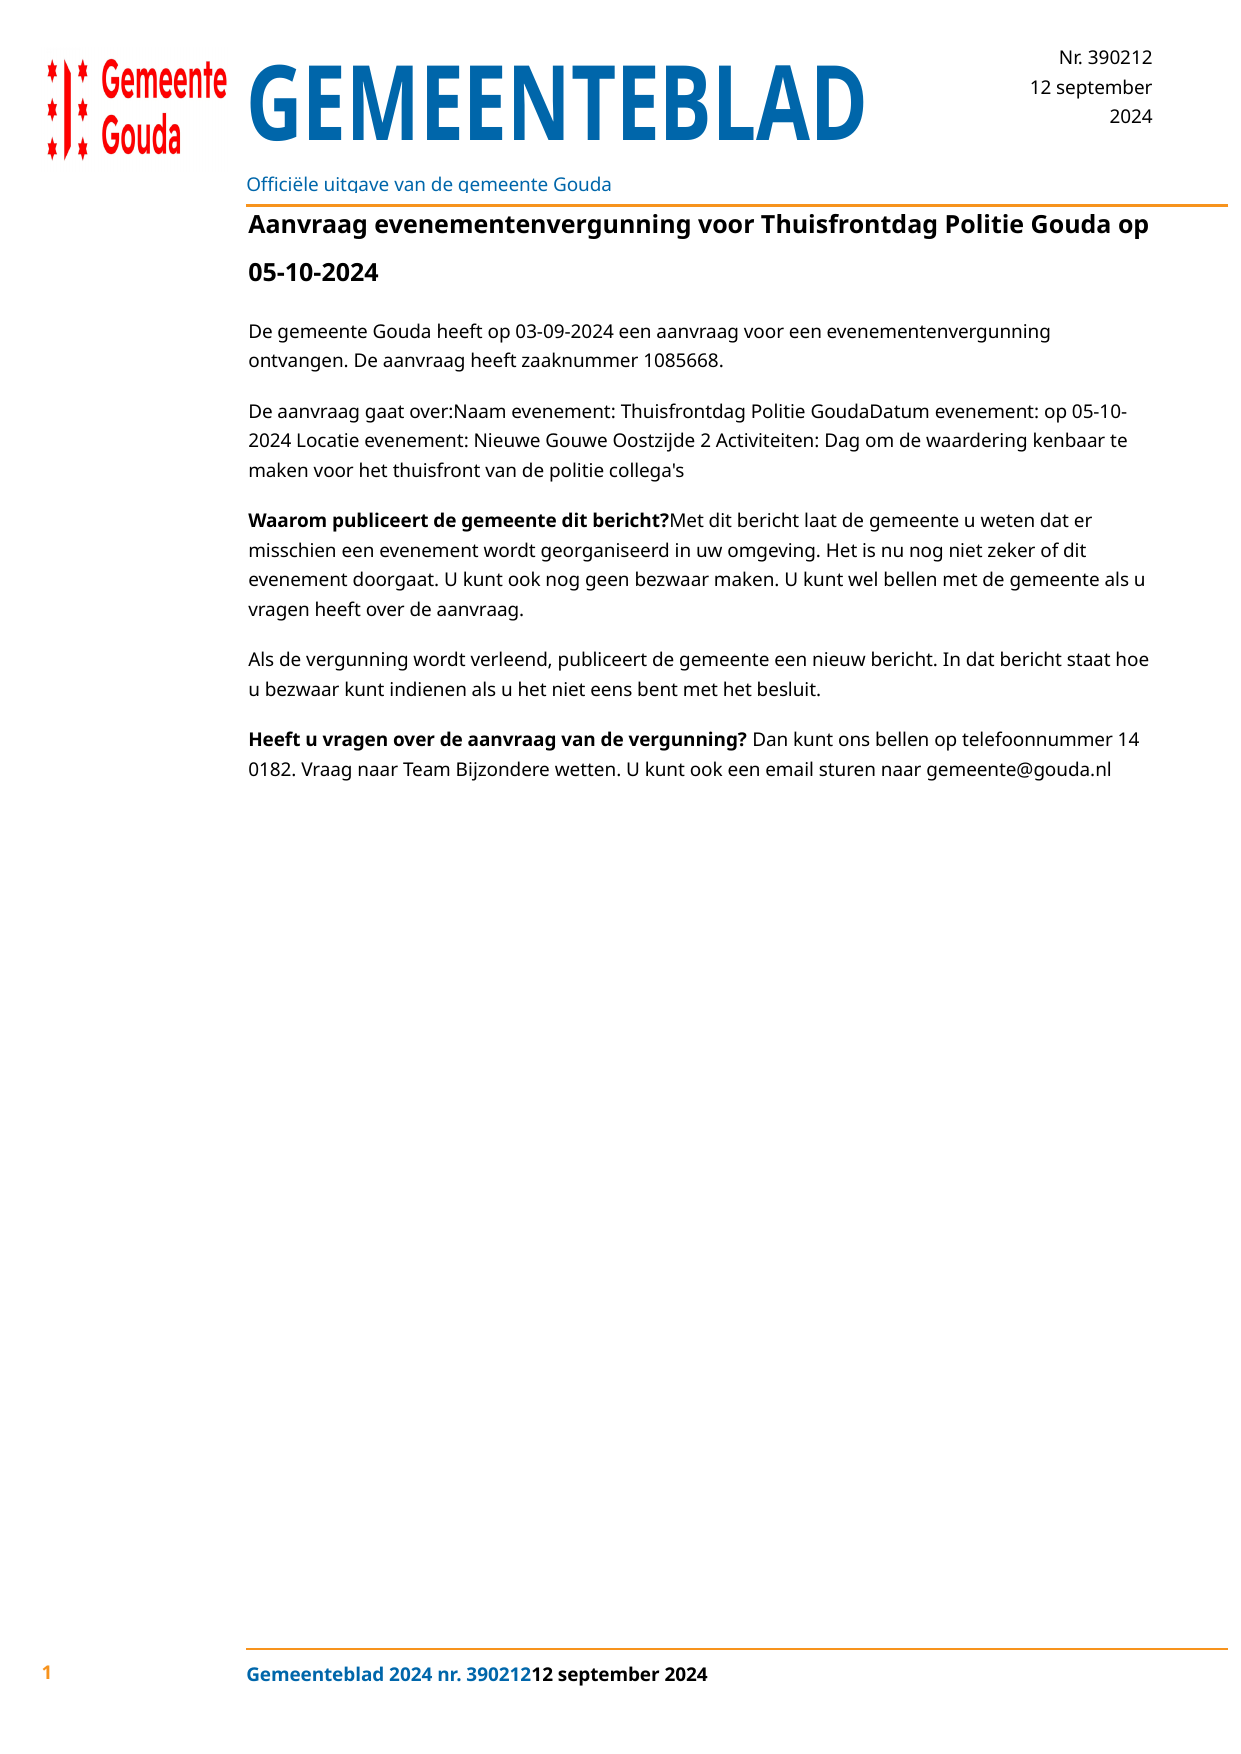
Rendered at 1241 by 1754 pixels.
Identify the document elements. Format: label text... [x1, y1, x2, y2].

text Aanvraag evenementenvergunning voor Thuisfrontdag Politie Gouda op 05-10-2024 [248, 207, 1152, 288]
text Waarom publiceert de gemeente dit bericht?Met dit bericht laat de gemeente u weten dat er misschien een evenement wordt georganiseerd in uw omgeving. Het is nu nog niet zeker of dit evenement doorgaat. U kunt ook nog geen bezwaar maken. U kunt wel bellen met de gemeente als u vragen heeft over de aanvraag. [248, 507, 1152, 622]
text De aanvraag gaat over:Naam evenement: Thuisfrontdag Politie GoudaDatum evenement: op 05-10-2024 Locatie evenement: Nieuwe Gouwe Oostzijde 2 Activiteiten: Dag om de waardering kenbaar te maken voor het thuisfront van de politie collega's [248, 398, 1152, 483]
text Heeft u vragen over de aanvraag van de vergunning? Dan kunt ons bellen op telefoonnummer 14 0182. Vraag naar Team Bijzondere wetten. U kunt ook een email sturen naar gemeente@gouda.nl [248, 727, 1152, 782]
text De gemeente Gouda heeft op 03-09-2024 een aanvraag voor een evenementenvergunning ontvangen. De aanvraag heeft zaaknummer 1085668. [248, 318, 1152, 373]
picture [41, 47, 231, 172]
text Als de vergunning wordt verleend, publiceert de gemeente een nieuw bericht. In dat bericht staat hoe u bezwaar kunt indienen als u het niet eens bent met het besluit. [248, 647, 1152, 702]
